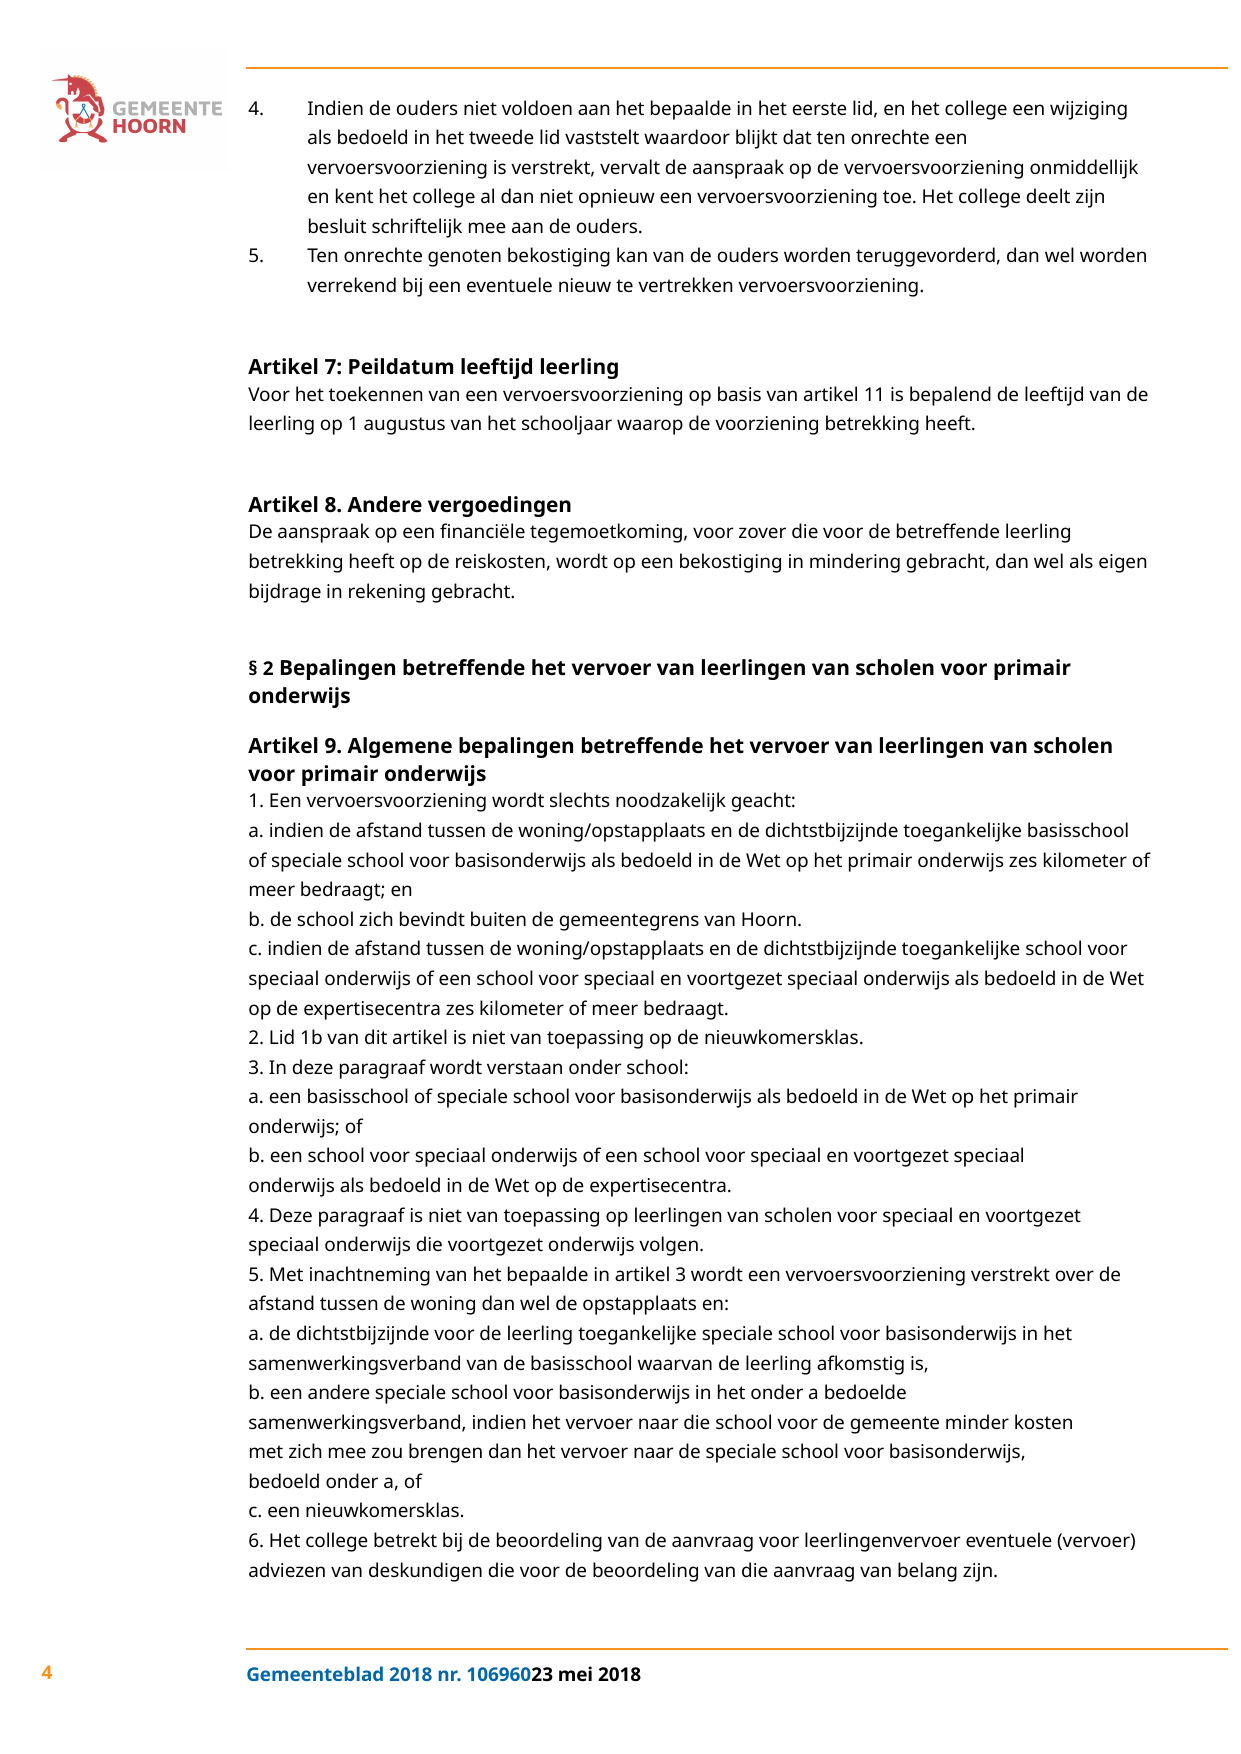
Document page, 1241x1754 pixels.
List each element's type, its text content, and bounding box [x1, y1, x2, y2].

text a. de dichtstbijzijnde voor de leerling toegankelijke speciale school voor basisonderwijs in het [248, 1320, 1152, 1346]
text 4. Deze paragraaf is niet van toepassing op leerlingen van scholen voor speciaal en voortgezet [248, 1202, 1152, 1228]
picture [41, 47, 231, 172]
text samenwerkingsverband, indien het vervoer naar die school voor de gemeente minder kosten [248, 1409, 1152, 1435]
text 5. Met inachtneming van het bepaalde in artikel 3 wordt een vervoersvoorziening verstrekt over de afstand tussen de woning dan wel de opstapplaats en: [248, 1261, 1152, 1316]
text c. indien de afstand tussen de woning/opstapplaats en de dichtstbijzijnde toegankelijke school voor speciaal onderwijs of een school voor speciaal en voortgezet speciaal onderwijs als bedoeld in de Wet op de expertisecentra zes kilometer of meer bedraagt. [248, 936, 1152, 1021]
text a. indien de afstand tussen de woning/opstapplaats en de dichtstbijzijnde toegankelijke basisschool of speciale school voor basisonderwijs als bedoeld in de Wet op het primair onderwijs zes kilometer of meer bedraagt; en [248, 817, 1152, 902]
text 6. Het college betrekt bij de beoordeling van de aanvraag voor leerlingenvervoer eventuele (vervoer) [248, 1527, 1152, 1553]
text adviezen van deskundigen die voor de beoordeling van die aanvraag van belang zijn. [248, 1557, 1152, 1583]
text speciaal onderwijs die voortgezet onderwijs volgen. [248, 1231, 1152, 1257]
text a. een basisschool of speciale school voor basisonderwijs als bedoeld in de Wet op het primair [248, 1083, 1152, 1109]
text 1. Een vervoersvoorziening wordt slechts noodzakelijk geacht: [248, 788, 1152, 813]
text Artikel 8. Andere vergoedingen [248, 490, 1152, 519]
text § 2 Bepalingen betreffende het vervoer van leerlingen van scholen voor primair onderwijs [248, 653, 1152, 710]
list Indien de ouders niet voldoen aan het bepaalde in het eerste lid, en het college een wijziging als bedoeld in het tweede lid vaststelt waardoor blijkt dat ten onrechte een vervoersvoorziening is verstrekt, vervalt de aanspraak op de vervoersvoorziening onmiddellijk en kent het college al dan niet opnieuw een vervoersvoorziening toe. Het college deelt zijn besluit schriftelijk mee aan de ouders. [248, 95, 1152, 239]
text b. de school zich bevindt buiten de gemeentegrens van Hoorn. [248, 906, 1152, 932]
text Voor het toekennen van een vervoersvoorziening op basis van artikel 11 is bepalend de leeftijd van de leerling op 1 augustus van het schooljaar waarop de voorziening betrekking heeft. [248, 381, 1152, 436]
text 2. Lid 1b van dit artikel is niet van toepassing op de nieuwkomersklas. [248, 1024, 1152, 1050]
text Artikel 7: Peildatum leeftijd leerling [248, 352, 1152, 381]
text bedoeld onder a, of [248, 1468, 1152, 1494]
text b. een andere speciale school voor basisonderwijs in het onder a bedoelde [248, 1379, 1152, 1405]
text met zich mee zou brengen dan het vervoer naar de speciale school voor basisonderwijs, [248, 1438, 1152, 1464]
text onderwijs; of [248, 1113, 1152, 1139]
text Artikel 9. Algemene bepalingen betreffende het vervoer van leerlingen van scholen voor primair onderwijs [248, 731, 1152, 788]
text c. een nieuwkomersklas. [248, 1498, 1152, 1523]
text 3. In deze paragraaf wordt verstaan onder school: [248, 1054, 1152, 1080]
text samenwerkingsverband van de basisschool waarvan de leerling afkomstig is, [248, 1350, 1152, 1376]
list Ten onrechte genoten bekostiging kan van de ouders worden teruggevorderd, dan wel worden verrekend bij een eventuele nieuw te vertrekken vervoersvoorziening. [248, 243, 1152, 298]
text b. een school voor speciaal onderwijs of een school voor speciaal en voortgezet speciaal [248, 1143, 1152, 1168]
text onderwijs als bedoeld in de Wet op de expertisecentra. [248, 1172, 1152, 1198]
text De aanspraak op een financiële tegemoetkoming, voor zover die voor de betreffende leerling betrekking heeft op de reiskosten, wordt op een bekostiging in mindering gebracht, dan wel als eigen bijdrage in rekening gebracht. [248, 519, 1152, 604]
